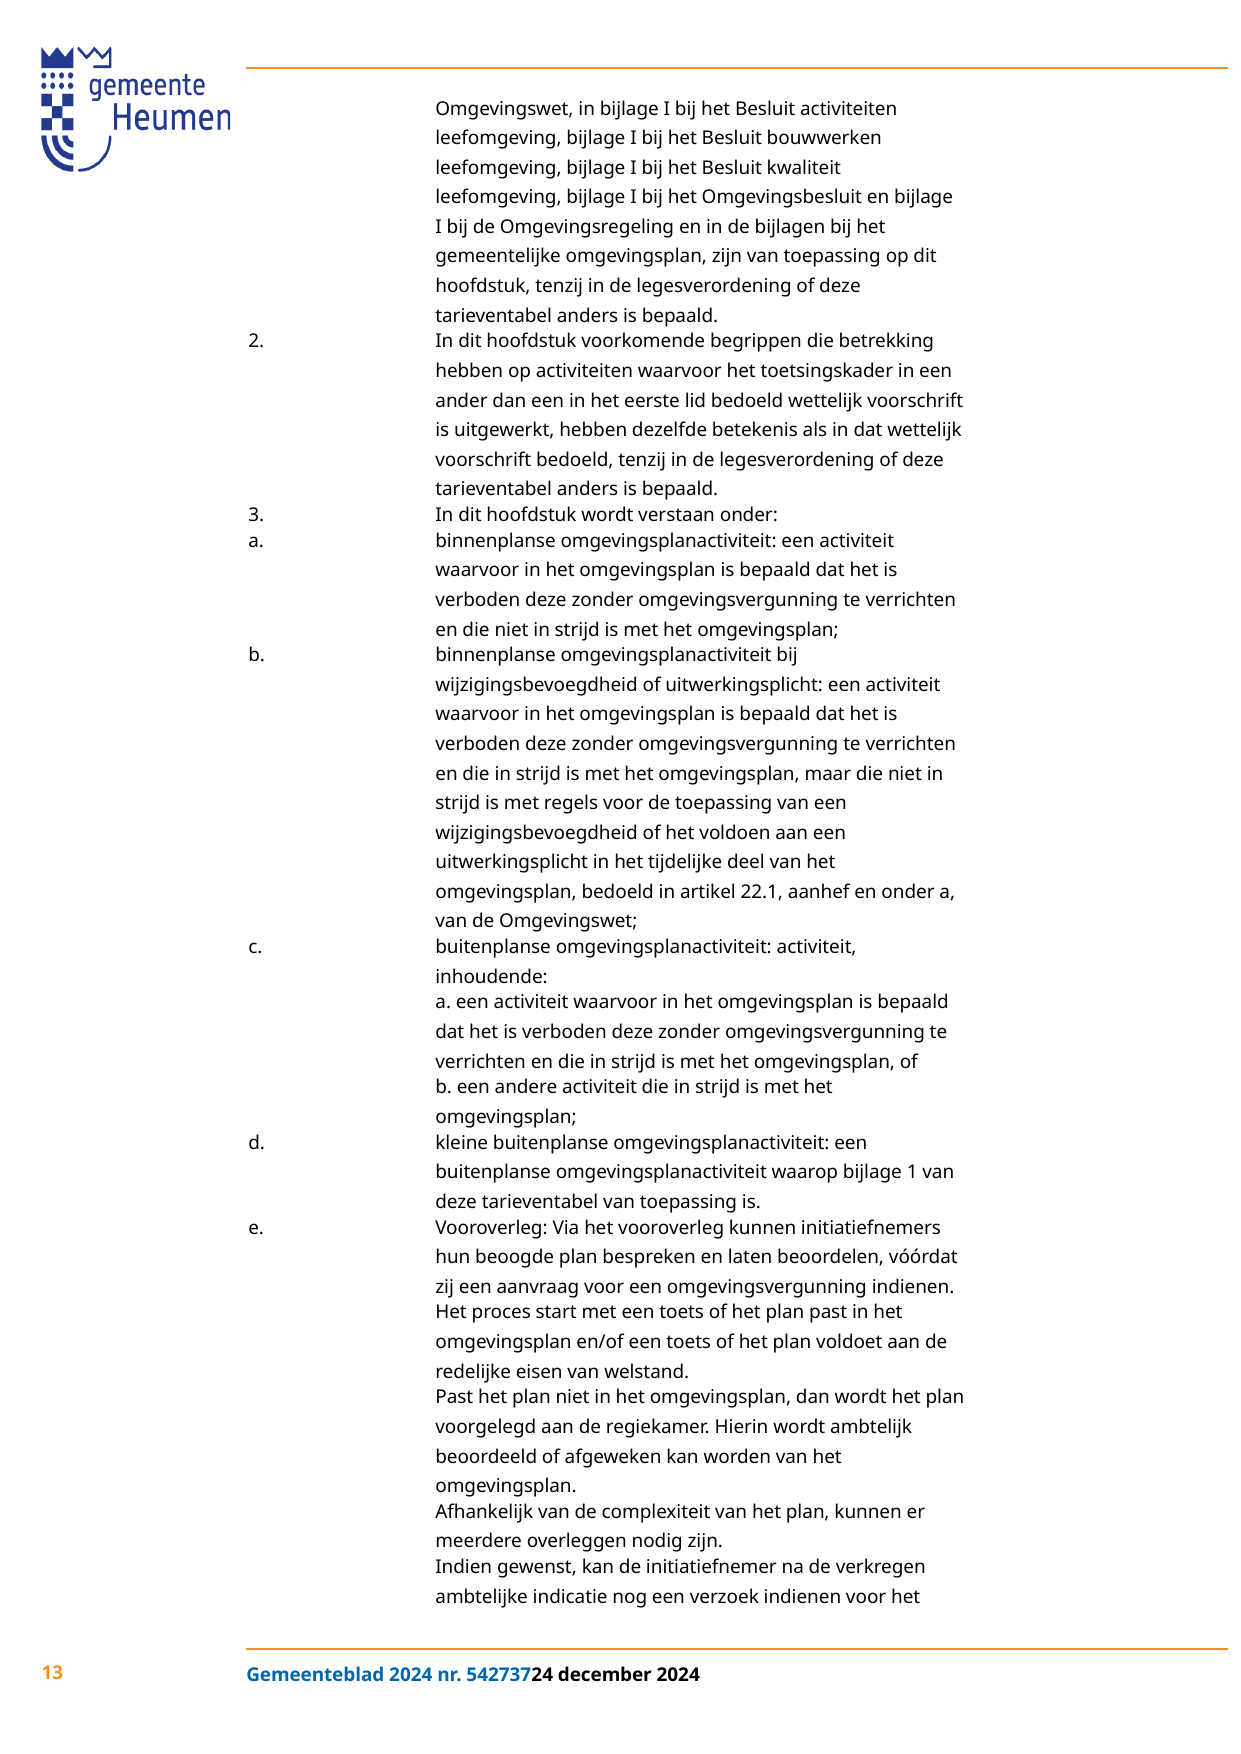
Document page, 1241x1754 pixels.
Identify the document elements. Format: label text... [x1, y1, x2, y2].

table_cell binnenplanse omgevingsplanactiviteit: een activiteit waarvoor in het omgevingsplan is bepaald dat het is verboden deze zonder omgevingsvergunning te verrichten en die niet in strijd is met het omgevingsplan; [435, 527, 964, 641]
table_cell Indien gewenst, kan de initiatiefnemer na de verkregen ambtelijke indicatie nog een verzoek indienen voor het [435, 1554, 964, 1609]
table_cell [248, 1498, 435, 1553]
table_cell b. [248, 641, 435, 933]
table_cell 2. [248, 328, 435, 501]
table_cell [248, 1384, 435, 1498]
table_cell [964, 1074, 1152, 1129]
table_cell [248, 1554, 435, 1609]
table_cell Het proces start met een toets of het plan past in het omgevingsplan en/of een toets of het plan voldoet aan de redelijke eisen van welstand. [435, 1299, 964, 1384]
table_cell Omgevingswet, in bijlage I bij het Besluit activiteiten leefomgeving, bijlage I bij het Besluit bouwwerken leefomgeving, bijlage I bij het Besluit kwaliteit leefomgeving, bijlage I bij het Omgevingsbesluit en bijlage I bij de Omgevingsregeling en in de bijlagen bij het gemeentelijke omgevingsplan, zijn van toepassing op dit hoofdstuk, tenzij in de legesverordening of deze tarieventabel anders is bepaald. [435, 95, 964, 328]
table_cell [964, 1299, 1152, 1384]
table_cell [964, 95, 1152, 328]
table_cell [964, 989, 1152, 1074]
table_cell binnenplanse omgevingsplanactiviteit bij wijzigingsbevoegdheid of uitwerkingsplicht: een activiteit waarvoor in het omgevingsplan is bepaald dat het is verboden deze zonder omgevingsvergunning te verrichten en die in strijd is met het omgevingsplan, maar die niet in strijd is met regels voor de toepassing van een wijzigingsbevoegdheid of het voldoen aan een uitwerkingsplicht in het tijdelijke deel van het omgevingsplan, bedoeld in artikel 22.1, aanhef en onder a, van de Omgevingswet; [435, 641, 964, 933]
table_cell [964, 1384, 1152, 1498]
table_cell a. een activiteit waarvoor in het omgevingsplan is bepaald dat het is verboden deze zonder omgevingsvergunning te verrichten en die in strijd is met het omgevingsplan, of [435, 989, 964, 1074]
table_cell [248, 1074, 435, 1129]
table_cell [964, 328, 1152, 501]
table_cell [964, 501, 1152, 527]
table_cell [964, 641, 1152, 933]
table_cell buitenplanse omgevingsplanactiviteit: activiteit, inhoudende: [435, 934, 964, 989]
table_cell a. [248, 527, 435, 641]
table_cell [964, 1214, 1152, 1299]
table_cell Vooroverleg: Via het vooroverleg kunnen initiatiefnemers hun beoogde plan bespreken en laten beoordelen, vóórdat zij een aanvraag voor een omgevingsvergunning indienen. [435, 1214, 964, 1299]
table_cell [964, 1129, 1152, 1214]
table_cell 3. [248, 501, 435, 527]
table_cell In dit hoofdstuk wordt verstaan onder: [435, 501, 964, 527]
table_cell Afhankelijk van de complexiteit van het plan, kunnen er meerdere overleggen nodig zijn. [435, 1498, 964, 1553]
table_cell [248, 95, 435, 328]
picture [41, 47, 231, 172]
table_cell d. [248, 1129, 435, 1214]
table_cell b. een andere activiteit die in strijd is met het omgevingsplan; [435, 1074, 964, 1129]
table_cell [964, 1498, 1152, 1553]
table_cell [248, 1299, 435, 1384]
table_cell Past het plan niet in het omgevingsplan, dan wordt het plan voorgelegd aan de regiekamer. Hierin wordt ambtelijk beoordeeld of afgeweken kan worden van het omgevingsplan. [435, 1384, 964, 1498]
table_cell In dit hoofdstuk voorkomende begrippen die betrekking hebben op activiteiten waarvoor het toetsingskader in een ander dan een in het eerste lid bedoeld wettelijk voorschrift is uitgewerkt, hebben dezelfde betekenis als in dat wettelijk voorschrift bedoeld, tenzij in de legesverordening of deze tarieventabel anders is bepaald. [435, 328, 964, 501]
table_cell e. [248, 1214, 435, 1299]
table_cell [248, 989, 435, 1074]
table_cell [964, 527, 1152, 641]
table_cell kleine buitenplanse omgevingsplanactiviteit: een buitenplanse omgevingsplanactiviteit waarop bijlage 1 van deze tarieventabel van toepassing is. [435, 1129, 964, 1214]
table_cell [964, 1554, 1152, 1609]
table_cell [964, 934, 1152, 989]
table_cell c. [248, 934, 435, 989]
